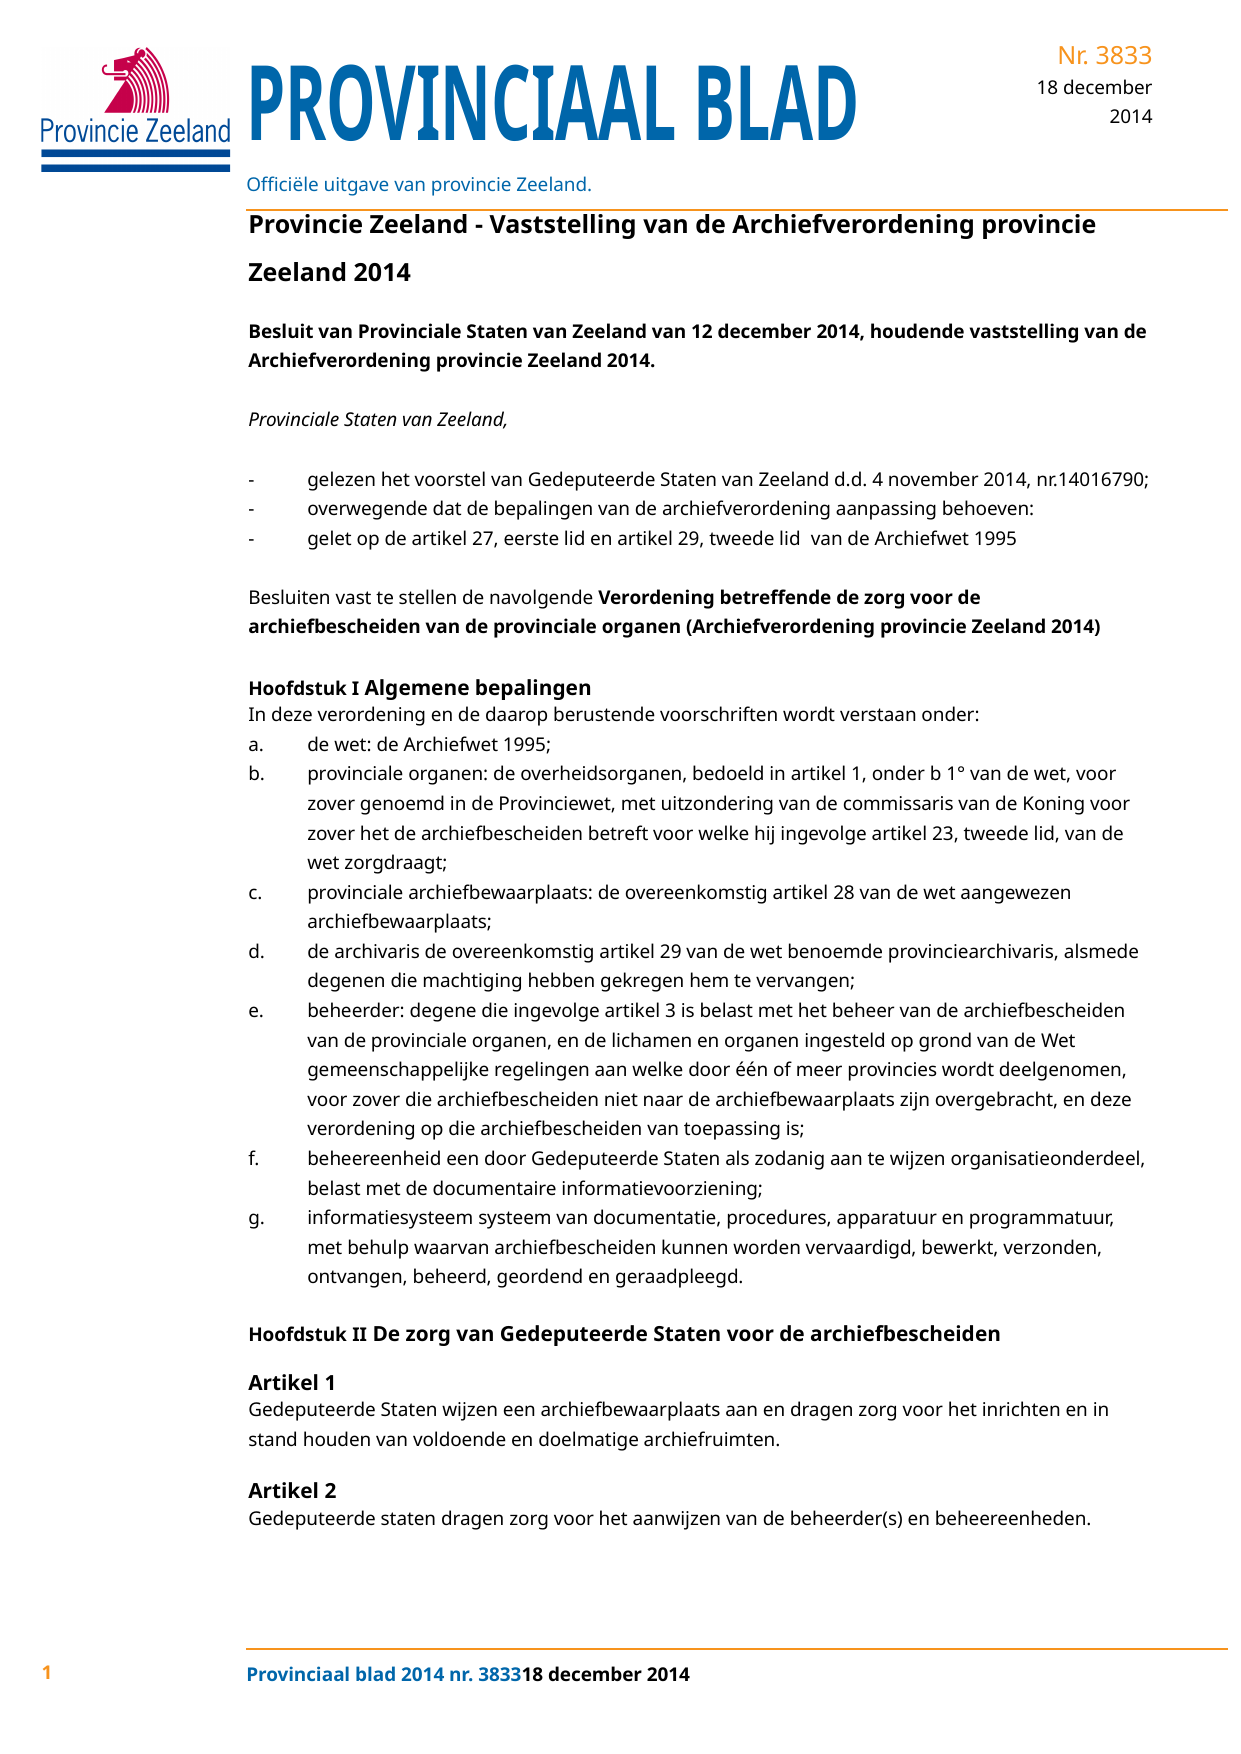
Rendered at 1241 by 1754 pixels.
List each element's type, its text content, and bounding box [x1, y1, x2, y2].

text Provinciale Staten van Zeeland, [248, 407, 1152, 432]
list provinciale archiefbewaarplaats: de overeenkomstig artikel 28 van de wet aangewezen archiefbewaarplaats; [248, 879, 1152, 934]
list de archivaris de overeenkomstig artikel 29 van de wet benoemde provinciearchivaris, alsmede degenen die machtiging hebben gekregen hem te vervangen; [248, 938, 1152, 993]
list de wet: de Archiefwet 1995; [248, 731, 1152, 757]
text Gedeputeerde staten dragen zorg voor het aanwijzen van de beheerder(s) en beheereenheden. [248, 1505, 1152, 1531]
text Gedeputeerde Staten wijzen een archiefbewaarplaats aan en dragen zorg voor het inrichten en in stand houden van voldoende en doelmatige archiefruimten. [248, 1396, 1152, 1452]
text In deze verordening en de daarop berustende voorschriften wordt verstaan onder: [248, 701, 1152, 727]
list informatiesysteem systeem van documentatie, procedures, apparatuur en programmatuur, met behulp waarvan archiefbescheiden kunnen worden vervaardigd, bewerkt, verzonden, ontvangen, beheerd, geordend en geraadpleegd. [248, 1204, 1152, 1289]
text Artikel 2 [248, 1476, 1152, 1505]
text Provincie Zeeland - Vaststelling van de Archiefverordening provincie Zeeland 2014 [248, 211, 1152, 288]
list overwegende dat de bepalingen van de archiefverordening aanpassing behoeven: [248, 495, 1152, 521]
text Hoofdstuk I Algemene bepalingen [248, 673, 1152, 701]
list provinciale organen: de overheidsorganen, bedoeld in artikel 1, onder b 1° van de wet, voor zover genoemd in de Provinciewet, met uitzondering van de commissaris van de Koning voor zover het de archiefbescheiden betreft voor welke hij ingevolge artikel 23, tweede lid, van de wet zorgdraagt; [248, 761, 1152, 875]
text Besluiten vast te stellen de navolgende Verordening betreffende de zorg voor de archiefbescheiden van de provinciale organen (Archiefverordening provincie Zeeland 2014) [248, 584, 1152, 639]
text Besluit van Provinciale Staten van Zeeland van 12 december 2014, houdende vaststelling van de Archiefverordening provincie Zeeland 2014. [248, 318, 1152, 373]
list beheerder: degene die ingevolge artikel 3 is belast met het beheer van de archiefbescheiden van de provinciale organen, en de lichamen en organen ingesteld op grond van de Wet gemeenschappelijke regelingen aan welke door één of meer provincies wordt deelgenomen, voor zover die archiefbescheiden niet naar de archiefbewaarplaats zijn overgebracht, en deze verordening op die archiefbescheiden van toepassing is; [248, 997, 1152, 1141]
text Hoofdstuk II De zorg van Gedeputeerde Staten voor de archiefbescheiden [248, 1319, 1152, 1347]
list gelet op de artikel 27, eerste lid en artikel 29, tweede lid van de Archiefwet 1995 [248, 525, 1152, 551]
list beheereenheid een door Gedeputeerde Staten als zodanig aan te wijzen organisatieonderdeel, belast met de documentaire informatievoorziening; [248, 1145, 1152, 1200]
picture [41, 47, 231, 172]
list gelezen het voorstel van Gedeputeerde Staten van Zeeland d.d. 4 november 2014, nr.14016790; [248, 466, 1152, 492]
text Artikel 1 [248, 1368, 1152, 1396]
